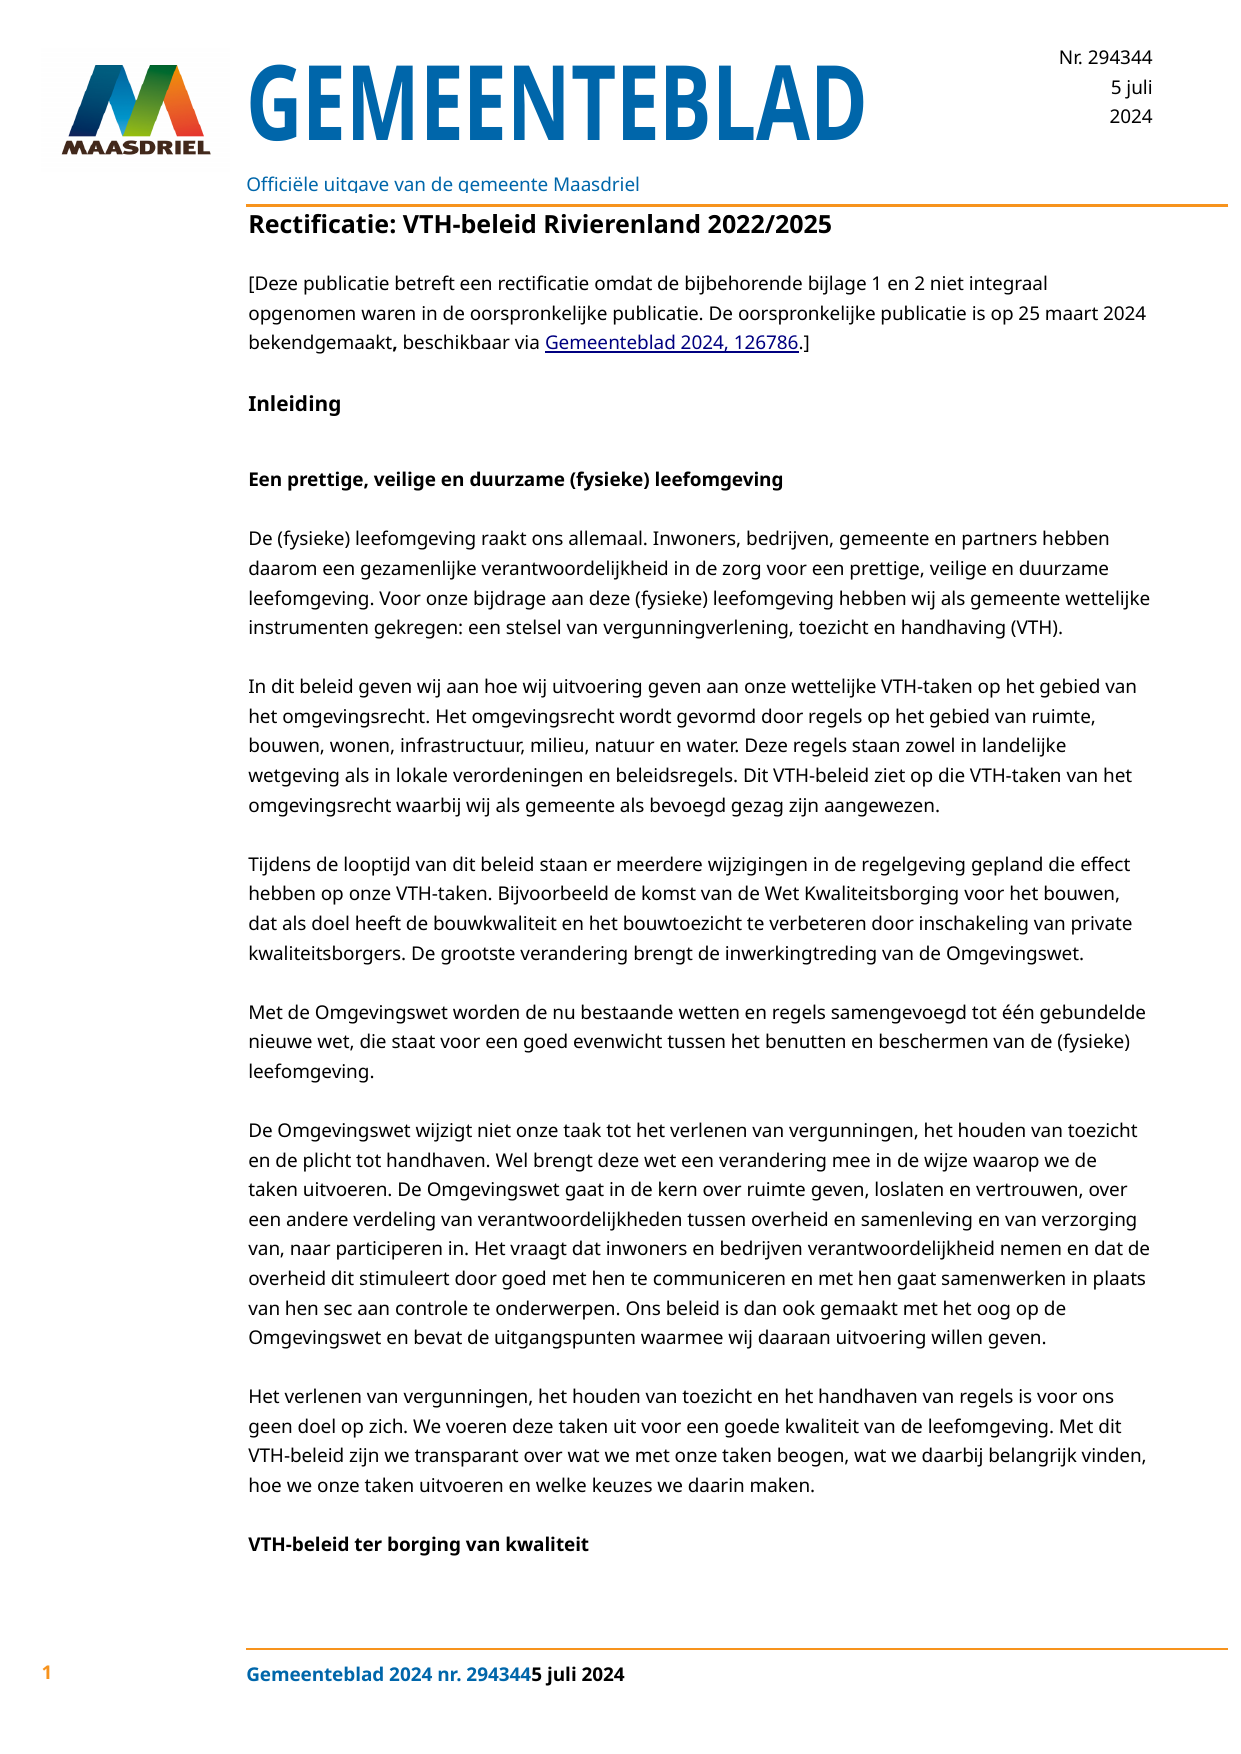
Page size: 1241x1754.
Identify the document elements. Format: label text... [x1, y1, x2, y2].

text VTH-beleid ter borging van kwaliteit [248, 1531, 1152, 1557]
text Met de Omgevingswet worden de nu bestaande wetten en regels samengevoegd tot één gebundelde nieuwe wet, die staat voor een goed evenwicht tussen het benutten en beschermen van de (fysieke) leefomgeving. [248, 999, 1152, 1084]
text In dit beleid geven wij aan hoe wij uitvoering geven aan onze wettelijke VTH-taken op het gebied van het omgevingsrecht. Het omgevingsrecht wordt gevormd door regels op het gebied van ruimte, bouwen, wonen, infrastructuur, milieu, natuur en water. Deze regels staan zowel in landelijke wetgeving als in lokale verordeningen en beleidsregels. Dit VTH-beleid ziet op die VTH-taken van het omgevingsrecht waarbij wij als gemeente als bevoegd gezag zijn aangewezen. [248, 673, 1152, 817]
text De (fysieke) leefomgeving raakt ons allemaal. Inwoners, bedrijven, gemeente en partners hebben daarom een gezamenlijke verantwoordelijkheid in de zorg voor een prettige, veilige en duurzame leefomgeving. Voor onze bijdrage aan deze (fysieke) leefomgeving hebben wij als gemeente wettelijke instrumenten gekregen: een stelsel van vergunningverlening, toezicht en handhaving (VTH). [248, 526, 1152, 640]
picture [41, 47, 231, 172]
text Tijdens de looptijd van dit beleid staan er meerdere wijzigingen in de regelgeving gepland die effect hebben op onze VTH-taken. Bijvoorbeeld de komst van de Wet Kwaliteitsborging voor het bouwen, dat als doel heeft de bouwkwaliteit en het bouwtoezicht te verbeteren door inschakeling van private kwaliteitsborgers. De grootste verandering brengt de inwerkingtreding van de Omgevingswet. [248, 851, 1152, 965]
text Een prettige, veilige en duurzame (fysieke) leefomgeving [248, 466, 1152, 492]
text Het verlenen van vergunningen, het houden van toezicht en het handhaven van regels is voor ons geen doel op zich. We voeren deze taken uit voor een goede kwaliteit van de leefomgeving. Met dit VTH-beleid zijn we transparant over wat we met onze taken beogen, wat we daarbij belangrijk vinden, hoe we onze taken uitvoeren en welke keuzes we daarin maken. [248, 1383, 1152, 1498]
text [Deze publicatie betreft een rectificatie omdat de bijbehorende bijlage 1 en 2 niet integraal opgenomen waren in de oorspronkelijke publicatie. De oorspronkelijke publicatie is op 25 maart 2024 bekendgemaakt, beschikbaar via Gemeenteblad 2024, 126786.] [248, 270, 1152, 355]
text Rectificatie: VTH-beleid Rivierenland 2022/2025 [248, 207, 1152, 241]
text Inleiding [248, 389, 1152, 417]
text De Omgevingswet wijzigt niet onze taak tot het verlenen van vergunningen, het houden van toezicht en de plicht tot handhaven. Wel brengt deze wet een verandering mee in de wijze waarop we de taken uitvoeren. De Omgevingswet gaat in de kern over ruimte geven, loslaten en vertrouwen, over een andere verdeling van verantwoordelijkheden tussen overheid en samenleving en van verzorging van, naar participeren in. Het vraagt dat inwoners en bedrijven verantwoordelijkheid nemen en dat de overheid dit stimuleert door goed met hen te communiceren en met hen gaat samenwerken in plaats van hen sec aan controle te onderwerpen. Ons beleid is dan ook gemaakt met het oog op de Omgevingswet en bevat de uitgangspunten waarmee wij daaraan uitvoering willen geven. [248, 1117, 1152, 1350]
